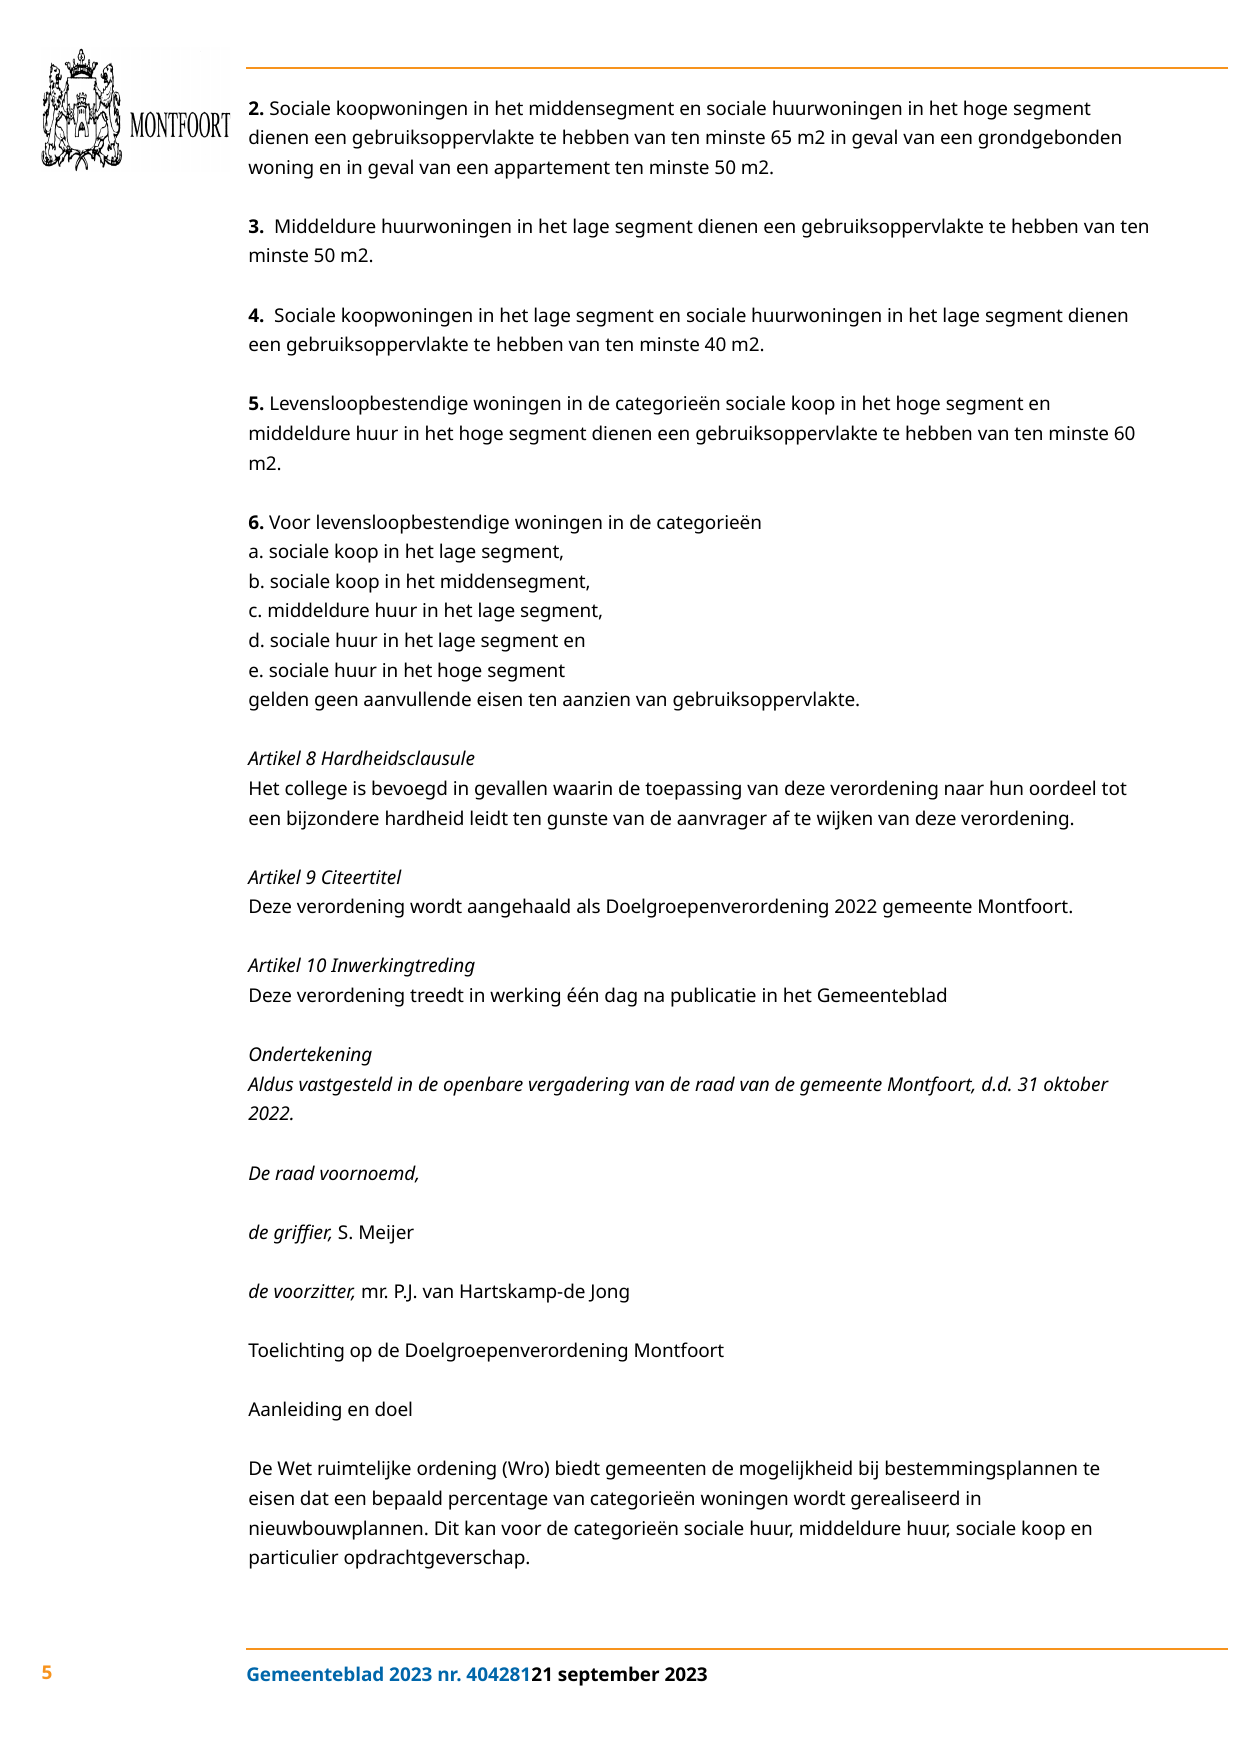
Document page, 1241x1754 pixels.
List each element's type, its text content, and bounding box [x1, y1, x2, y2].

text 4. Sociale koopwoningen in het lage segment en sociale huurwoningen in het lage segment dienen een gebruiksoppervlakte te hebben van ten minste 40 m2. [248, 302, 1152, 357]
text gelden geen aanvullende eisen ten aanzien van gebruiksoppervlakte. [248, 686, 1152, 712]
text Artikel 10 Inwerkingtreding [248, 953, 1152, 978]
text De Wet ruimtelijke ordening (Wro) biedt gemeenten de mogelijkheid bij bestemmingsplannen te eisen dat een bepaald percentage van categorieën woningen wordt gerealiseerd in nieuwbouwplannen. Dit kan voor de categorieën sociale huur, middeldure huur, sociale koop en particulier opdrachtgeverschap. [248, 1456, 1152, 1570]
text Aldus vastgesteld in de openbare vergadering van de raad van de gemeente Montfoort, d.d. 31 oktober 2022. [248, 1071, 1152, 1126]
picture [41, 47, 231, 172]
text 3. Middeldure huurwoningen in het lage segment dienen een gebruiksoppervlakte te hebben van ten minste 50 m2. [248, 213, 1152, 268]
text Aanleiding en doel [248, 1396, 1152, 1422]
text d. sociale huur in het lage segment en [248, 627, 1152, 653]
text de voorzitter, mr. P.J. van Hartskamp-de Jong [248, 1278, 1152, 1304]
text a. sociale koop in het lage segment, [248, 538, 1152, 564]
text Het college is bevoegd in gevallen waarin de toepassing van deze verordening naar hun oordeel tot een bijzondere hardheid leidt ten gunste van de aanvrager af te wijken van deze verordening. [248, 775, 1152, 831]
text e. sociale huur in het hoge segment [248, 657, 1152, 683]
text Artikel 8 Hardheidsclausule [248, 746, 1152, 771]
text b. sociale koop in het middensegment, [248, 568, 1152, 594]
text De raad voornoemd, [248, 1160, 1152, 1186]
text Toelichting op de Doelgroepenverordening Montfoort [248, 1337, 1152, 1363]
text Deze verordening wordt aangehaald als Doelgroepenverordening 2022 gemeente Montfoort. [248, 893, 1152, 919]
text 2. Sociale koopwoningen in het middensegment en sociale huurwoningen in het hoge segment dienen een gebruiksoppervlakte te hebben van ten minste 65 m2 in geval van een grondgebonden woning en in geval van een appartement ten minste 50 m2. [248, 95, 1152, 180]
text 5. Levensloopbestendige woningen in de categorieën sociale koop in het hoge segment en middeldure huur in het hoge segment dienen een gebruiksoppervlakte te hebben van ten minste 60 m2. [248, 391, 1152, 476]
text Artikel 9 Citeertitel [248, 864, 1152, 890]
text Deze verordening treedt in werking één dag na publicatie in het Gemeenteblad [248, 982, 1152, 1008]
text Ondertekening [248, 1041, 1152, 1067]
text de griffier, S. Meijer [248, 1219, 1152, 1245]
text c. middeldure huur in het lage segment, [248, 598, 1152, 623]
text 6. Voor levensloopbestendige woningen in de categorieën [248, 509, 1152, 535]
